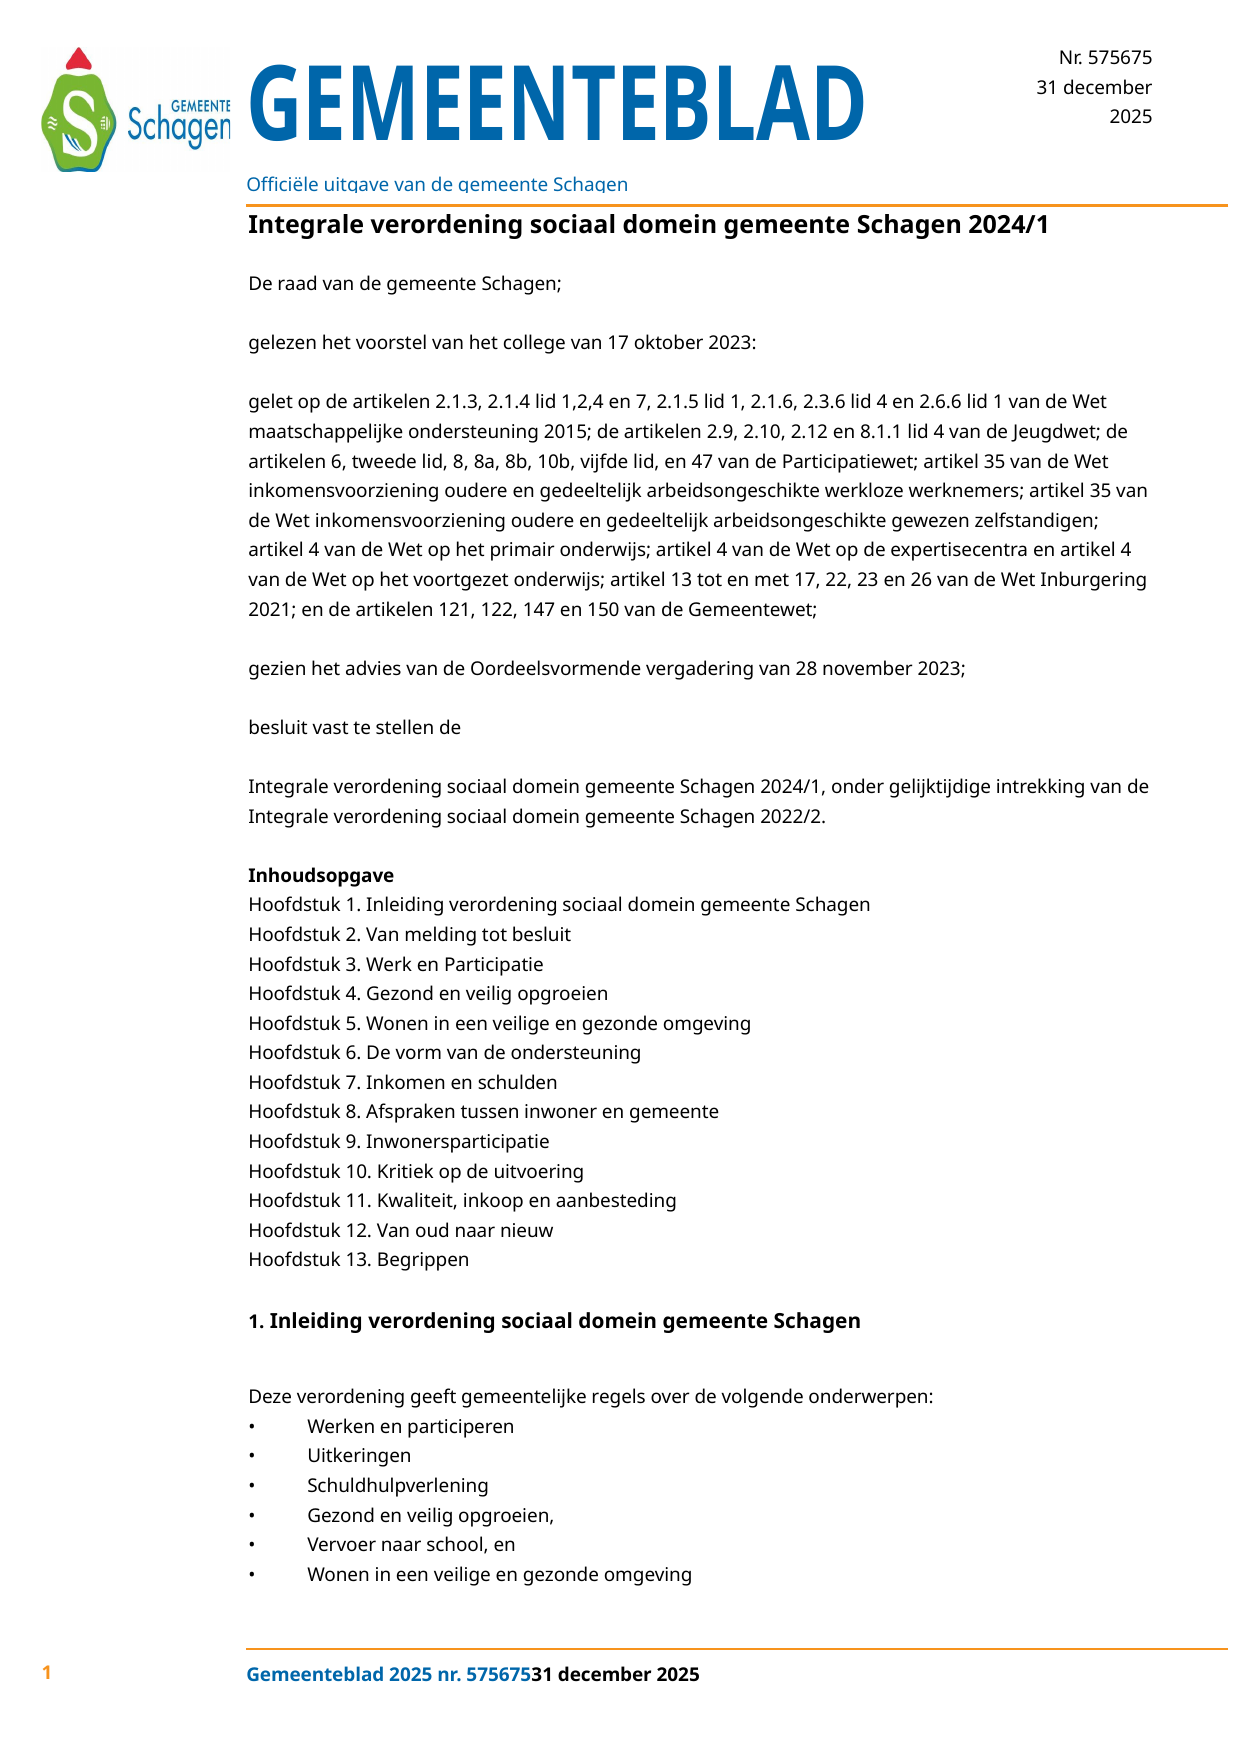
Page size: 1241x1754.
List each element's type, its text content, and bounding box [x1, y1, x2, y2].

text Hoofdstuk 11. Kwaliteit, inkoop en aanbesteding [248, 1187, 1152, 1213]
text Hoofdstuk 3. Werk en Participatie [248, 951, 1152, 976]
text Hoofdstuk 7. Inkomen en schulden [248, 1069, 1152, 1095]
list Gezond en veilig opgroeien, [248, 1502, 1152, 1527]
text gelezen het voorstel van het college van 17 oktober 2023: [248, 329, 1152, 355]
text 1. Inleiding verordening sociaal domein gemeente Schagen [248, 1306, 1152, 1334]
text gezien het advies van de Oordeelsvormende vergadering van 28 november 2023; [248, 655, 1152, 681]
list Uitkeringen [248, 1443, 1152, 1468]
text Hoofdstuk 2. Van melding tot besluit [248, 921, 1152, 947]
text Hoofdstuk 4. Gezond en veilig opgroeien [248, 980, 1152, 1006]
text besluit vast te stellen de [248, 714, 1152, 740]
text Hoofdstuk 1. Inleiding verordening sociaal domein gemeente Schagen [248, 892, 1152, 917]
text Integrale verordening sociaal domein gemeente Schagen 2024/1, onder gelijktijdige intrekking van de Integrale verordening sociaal domein gemeente Schagen 2022/2. [248, 773, 1152, 828]
text Hoofdstuk 5. Wonen in een veilige en gezonde omgeving [248, 1010, 1152, 1036]
text gelet op de artikelen 2.1.3, 2.1.4 lid 1,2,4 en 7, 2.1.5 lid 1, 2.1.6, 2.3.6 lid 4 en 2.6.6 lid 1 van de Wet maatschappelijke ondersteuning 2015; de artikelen 2.9, 2.10, 2.12 en 8.1.1 lid 4 van de Jeugdwet; de artikelen 6, tweede lid, 8, 8a, 8b, 10b, vijfde lid, en 47 van de Participatiewet; artikel 35 van de Wet inkomensvoorziening oudere en gedeeltelijk arbeidsongeschikte werkloze werknemers; artikel 35 van de Wet inkomensvoorziening oudere en gedeeltelijk arbeidsongeschikte gewezen zelfstandigen; artikel 4 van de Wet op het primair onderwijs; artikel 4 van de Wet op de expertisecentra en artikel 4 van de Wet op het voortgezet onderwijs; artikel 13 tot en met 17, 22, 23 en 26 van de Wet Inburgering 2021; en de artikelen 121, 122, 147 en 150 van de Gemeentewet; [248, 389, 1152, 621]
picture [41, 47, 231, 172]
text Hoofdstuk 8. Afspraken tussen inwoner en gemeente [248, 1099, 1152, 1124]
text Hoofdstuk 9. Inwonersparticipatie [248, 1128, 1152, 1154]
list Werken en participeren [248, 1413, 1152, 1439]
list Wonen in een veilige en gezonde omgeving [248, 1561, 1152, 1587]
text Hoofdstuk 12. Van oud naar nieuw [248, 1217, 1152, 1243]
text Deze verordening geeft gemeentelijke regels over de volgende onderwerpen: [248, 1383, 1152, 1409]
text Integrale verordening sociaal domein gemeente Schagen 2024/1 [248, 207, 1152, 241]
text Hoofdstuk 13. Begrippen [248, 1247, 1152, 1272]
text Hoofdstuk 6. De vorm van de ondersteuning [248, 1039, 1152, 1065]
list Vervoer naar school, en [248, 1531, 1152, 1557]
list Schuldhulpverlening [248, 1472, 1152, 1498]
text Hoofdstuk 10. Kritiek op de uitvoering [248, 1158, 1152, 1183]
text Inhoudsopgave [248, 862, 1152, 888]
text De raad van de gemeente Schagen; [248, 270, 1152, 296]
